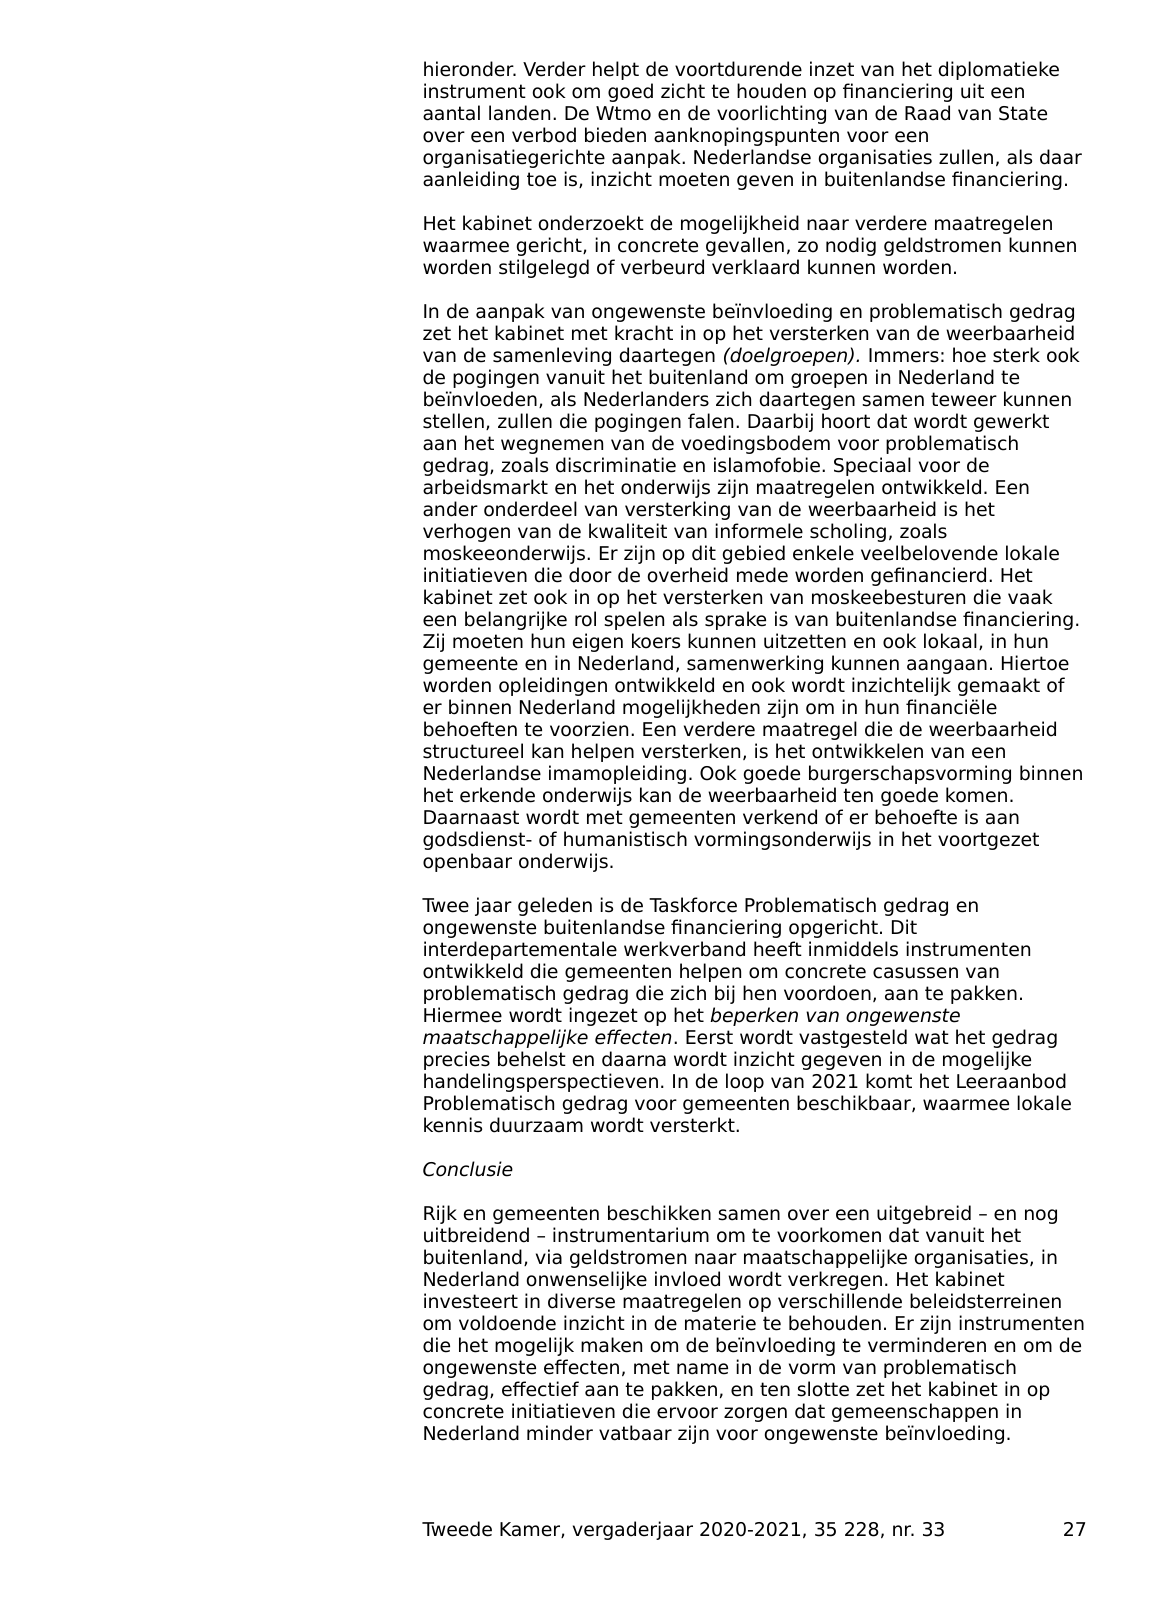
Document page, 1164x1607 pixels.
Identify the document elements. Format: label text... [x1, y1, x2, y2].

text In de aanpak van ongewenste beïnvloeding en problematisch gedrag zet het kabinet met kracht in op het versterken van de weerbaarheid van de samenleving daartegen (doelgroepen). Immers: hoe sterk ook de pogingen vanuit het buitenland om groepen in Nederland te beïnvloeden, als Nederlanders zich daartegen samen teweer kunnen stellen, zullen die pogingen falen. Daarbij hoort dat wordt gewerkt aan het wegnemen van de voedingsbodem voor problematisch gedrag, zoals discriminatie en islamofobie. Speciaal voor de arbeidsmarkt en het onderwijs zijn maatregelen ontwikkeld. Een ander onderdeel van versterking van de weerbaarheid is het verhogen van de kwaliteit van informele scholing, zoals moskeeonderwijs. Er zijn op dit gebied enkele veelbelovende lokale initiatieven die door de overheid mede worden gefinancierd. Het kabinet zet ook in op het versterken van moskeebesturen die vaak een belangrijke rol spelen als sprake is van buitenlandse financiering. Zij moeten hun eigen koers kunnen uitzetten en ook lokaal, in hun gemeente en in Nederland, samenwerking kunnen aangaan. Hiertoe worden opleidingen ontwikkeld en ook wordt inzichtelijk gemaakt of er binnen Nederland mogelijkheden zijn om in hun financiële behoeften te voorzien. Een verdere maatregel die de weerbaarheid structureel kan helpen versterken, is het ontwikkelen van een Nederlandse imamopleiding. Ook goede burgerschapsvorming binnen het erkende onderwijs kan de weerbaarheid ten goede komen. Daarnaast wordt met gemeenten verkend of er behoefte is aan godsdienst- of humanistisch vormingsonderwijs in het voortgezet openbaar onderwijs. [422, 301, 1087, 873]
text Rijk en gemeenten beschikken samen over een uitgebreid – en nog uitbreidend – instrumentarium om te voorkomen dat vanuit het buitenland, via geldstromen naar maatschappelijke organisaties, in Nederland onwenselijke invloed wordt verkregen. Het kabinet investeert in diverse maatregelen op verschillende beleidsterreinen om voldoende inzicht in de materie te behouden. Er zijn instrumenten die het mogelijk maken om de beïnvloeding te verminderen en om de ongewenste effecten, met name in de vorm van problematisch gedrag, effectief aan te pakken, en ten slotte zet het kabinet in op concrete initiatieven die ervoor zorgen dat gemeenschappen in Nederland minder vatbaar zijn voor ongewenste beïnvloeding. [422, 1203, 1087, 1445]
text hieronder. Verder helpt de voortdurende inzet van het diplomatieke instrument ook om goed zicht te houden op financiering uit een aantal landen. De Wtmo en de voorlichting van de Raad van State over een verbod bieden aanknopingspunten voor een organisatiegerichte aanpak. Nederlandse organisaties zullen, als daar aanleiding toe is, inzicht moeten geven in buitenlandse financiering. [422, 59, 1087, 191]
subtitle Conclusie [422, 1159, 1087, 1181]
text Twee jaar geleden is de Taskforce Problematisch gedrag en ongewenste buitenlandse financiering opgericht. Dit interdepartementale werkverband heeft inmiddels instrumenten ontwikkeld die gemeenten helpen om concrete casussen van problematisch gedrag die zich bij hen voordoen, aan te pakken. Hiermee wordt ingezet op het beperken van ongewenste maatschappelijke effecten. Eerst wordt vastgesteld wat het gedrag precies behelst en daarna wordt inzicht gegeven in de mogelijke handelingsperspectieven. In de loop van 2021 komt het Leeraanbod Problematisch gedrag voor gemeenten beschikbaar, waarmee lokale kennis duurzaam wordt versterkt. [422, 895, 1087, 1137]
text Het kabinet onderzoekt de mogelijkheid naar verdere maatregelen waarmee gericht, in concrete gevallen, zo nodig geldstromen kunnen worden stilgelegd of verbeurd verklaard kunnen worden. [422, 213, 1087, 279]
